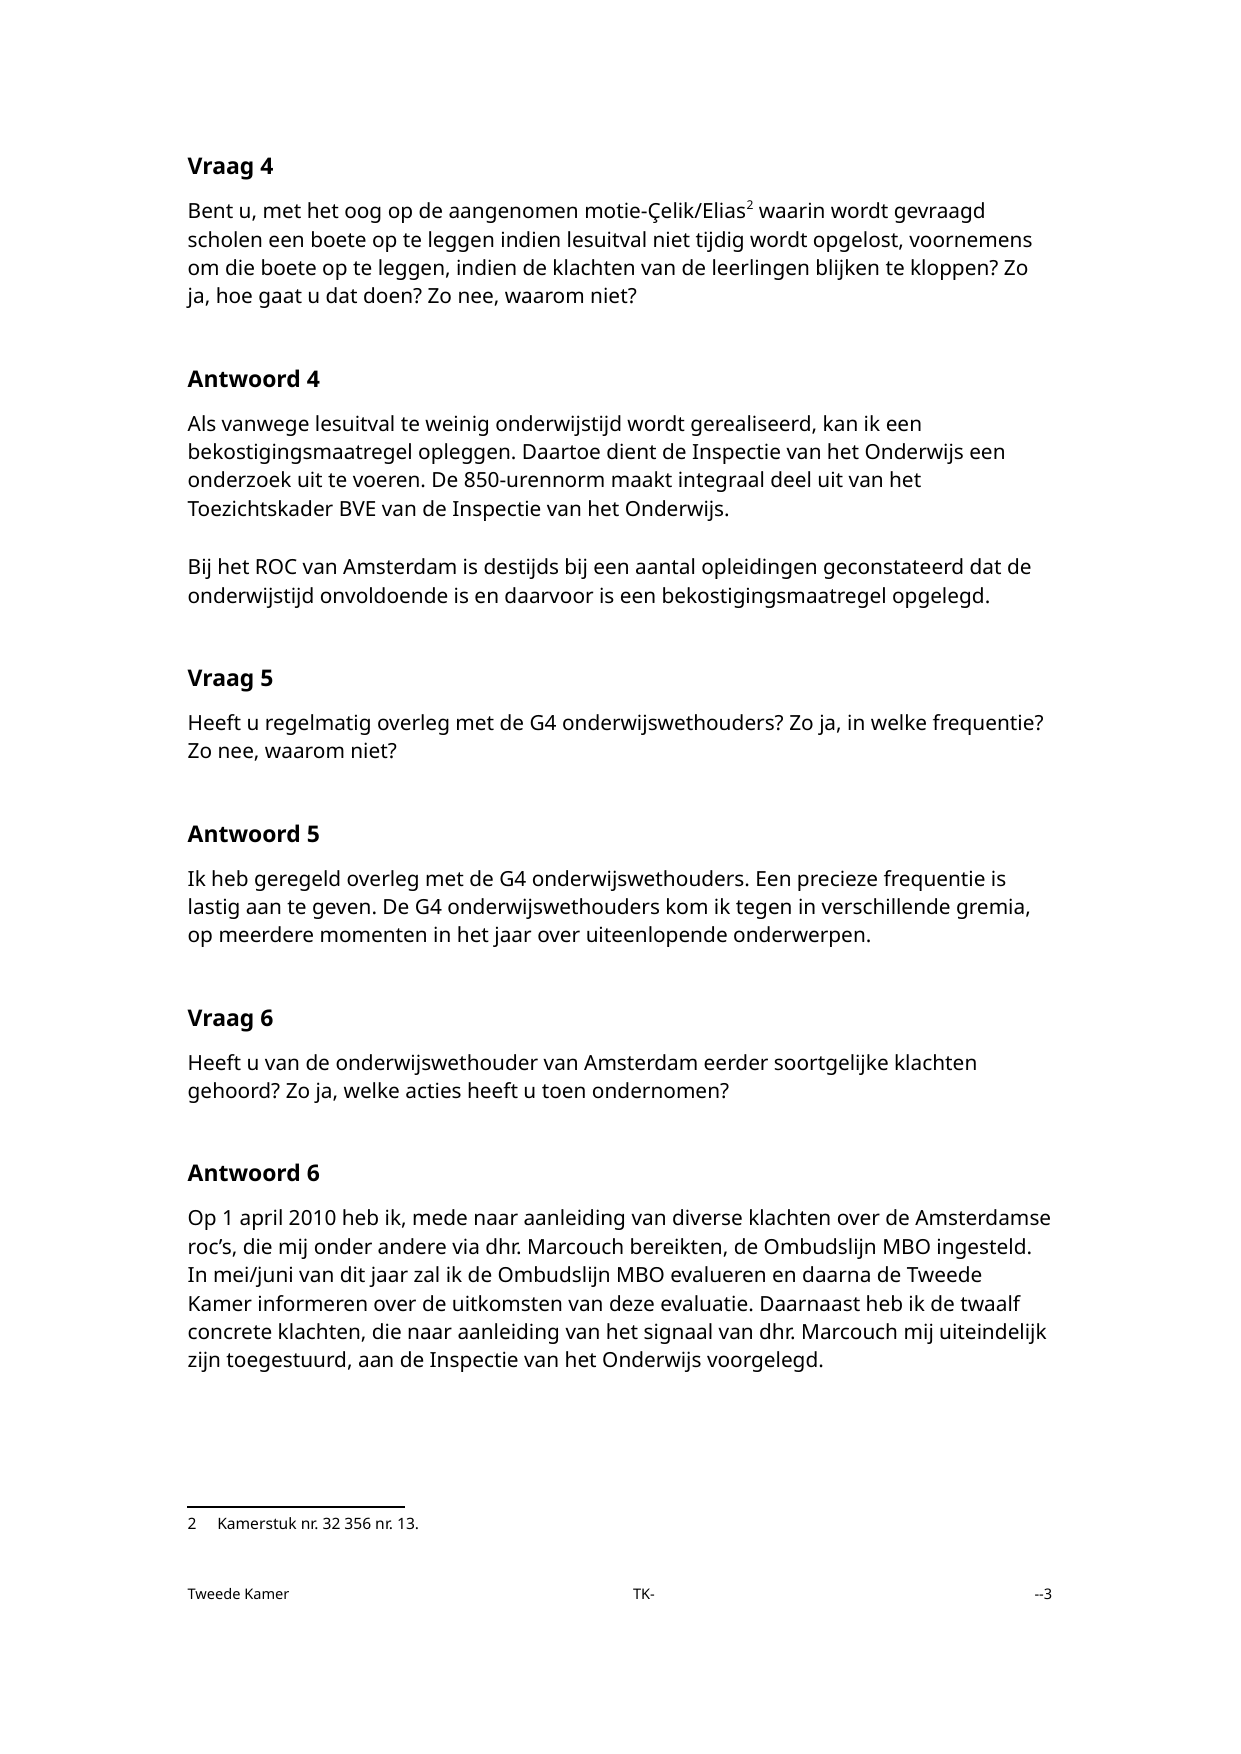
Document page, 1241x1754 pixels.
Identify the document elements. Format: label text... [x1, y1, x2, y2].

text Heeft u van de onderwijswethouder van Amsterdam eerder soortgelijke klachten gehoord? Zo ja, welke acties heeft u toen ondernomen? [187, 1048, 1053, 1105]
subtitle Antwoord 4 [187, 362, 1053, 394]
subtitle Antwoord 5 [187, 817, 1053, 849]
text Op 1 april 2010 heb ik, mede naar aanleiding van diverse klachten over de Amsterdamse roc’s, die mij onder andere via dhr. Marcouch bereikten, de Ombudslijn MBO ingesteld. In mei/juni van dit jaar zal ik de Ombudslijn MBO evalueren en daarna de Tweede Kamer informeren over de uitkomsten van deze evaluatie. Daarnaast heb ik de twaalf concrete klachten, die naar aanleiding van het signaal van dhr. Marcouch mij uiteindelijk zijn toegestuurd, aan de Inspectie van het Onderwijs voorgelegd. [187, 1203, 1053, 1374]
text Als vanwege lesuitval te weinig onderwijstijd wordt gerealiseerd, kan ik een bekostigingsmaatregel opleggen. Daartoe dient de Inspectie van het Onderwijs een onderzoek uit te voeren. De 850-urennorm maakt integraal deel uit van het Toezichtskader BVE van de Inspectie van het Onderwijs. [187, 409, 1053, 522]
subtitle Vraag 5 [187, 662, 1053, 693]
text Bent u, met het oog op de aangenomen motie-Çelik/Elias waarin wordt gevraagd scholen een boete op te leggen indien lesuitval niet tijdig wordt opgelost, voornemens om die boete op te leggen, indien de klachten van de leerlingen blijken te kloppen? Zo ja, hoe gaat u dat doen? Zo nee, waarom niet? [187, 196, 1053, 310]
subtitle Antwoord 6 [187, 1157, 1053, 1188]
text Heeft u regelmatig overleg met de G4 onderwijswethouders? Zo ja, in welke frequentie? Zo nee, waarom niet? [187, 708, 1053, 765]
subtitle Vraag 4 [187, 150, 1053, 181]
text Kamerstuk nr. 32 356 nr. 13. [187, 1506, 1053, 1534]
subtitle Vraag 6 [187, 1002, 1053, 1033]
text Bij het ROC van Amsterdam is destijds bij een aantal opleidingen geconstateerd dat de onderwijstijd onvoldoende is en daarvoor is een bekostigingsmaatregel opgelegd. [187, 552, 1053, 609]
text Ik heb geregeld overleg met de G4 onderwijswethouders. Een precieze frequentie is lastig aan te geven. De G4 onderwijswethouders kom ik tegen in verschillende gremia, op meerdere momenten in het jaar over uiteenlopende onderwerpen. [187, 864, 1053, 949]
